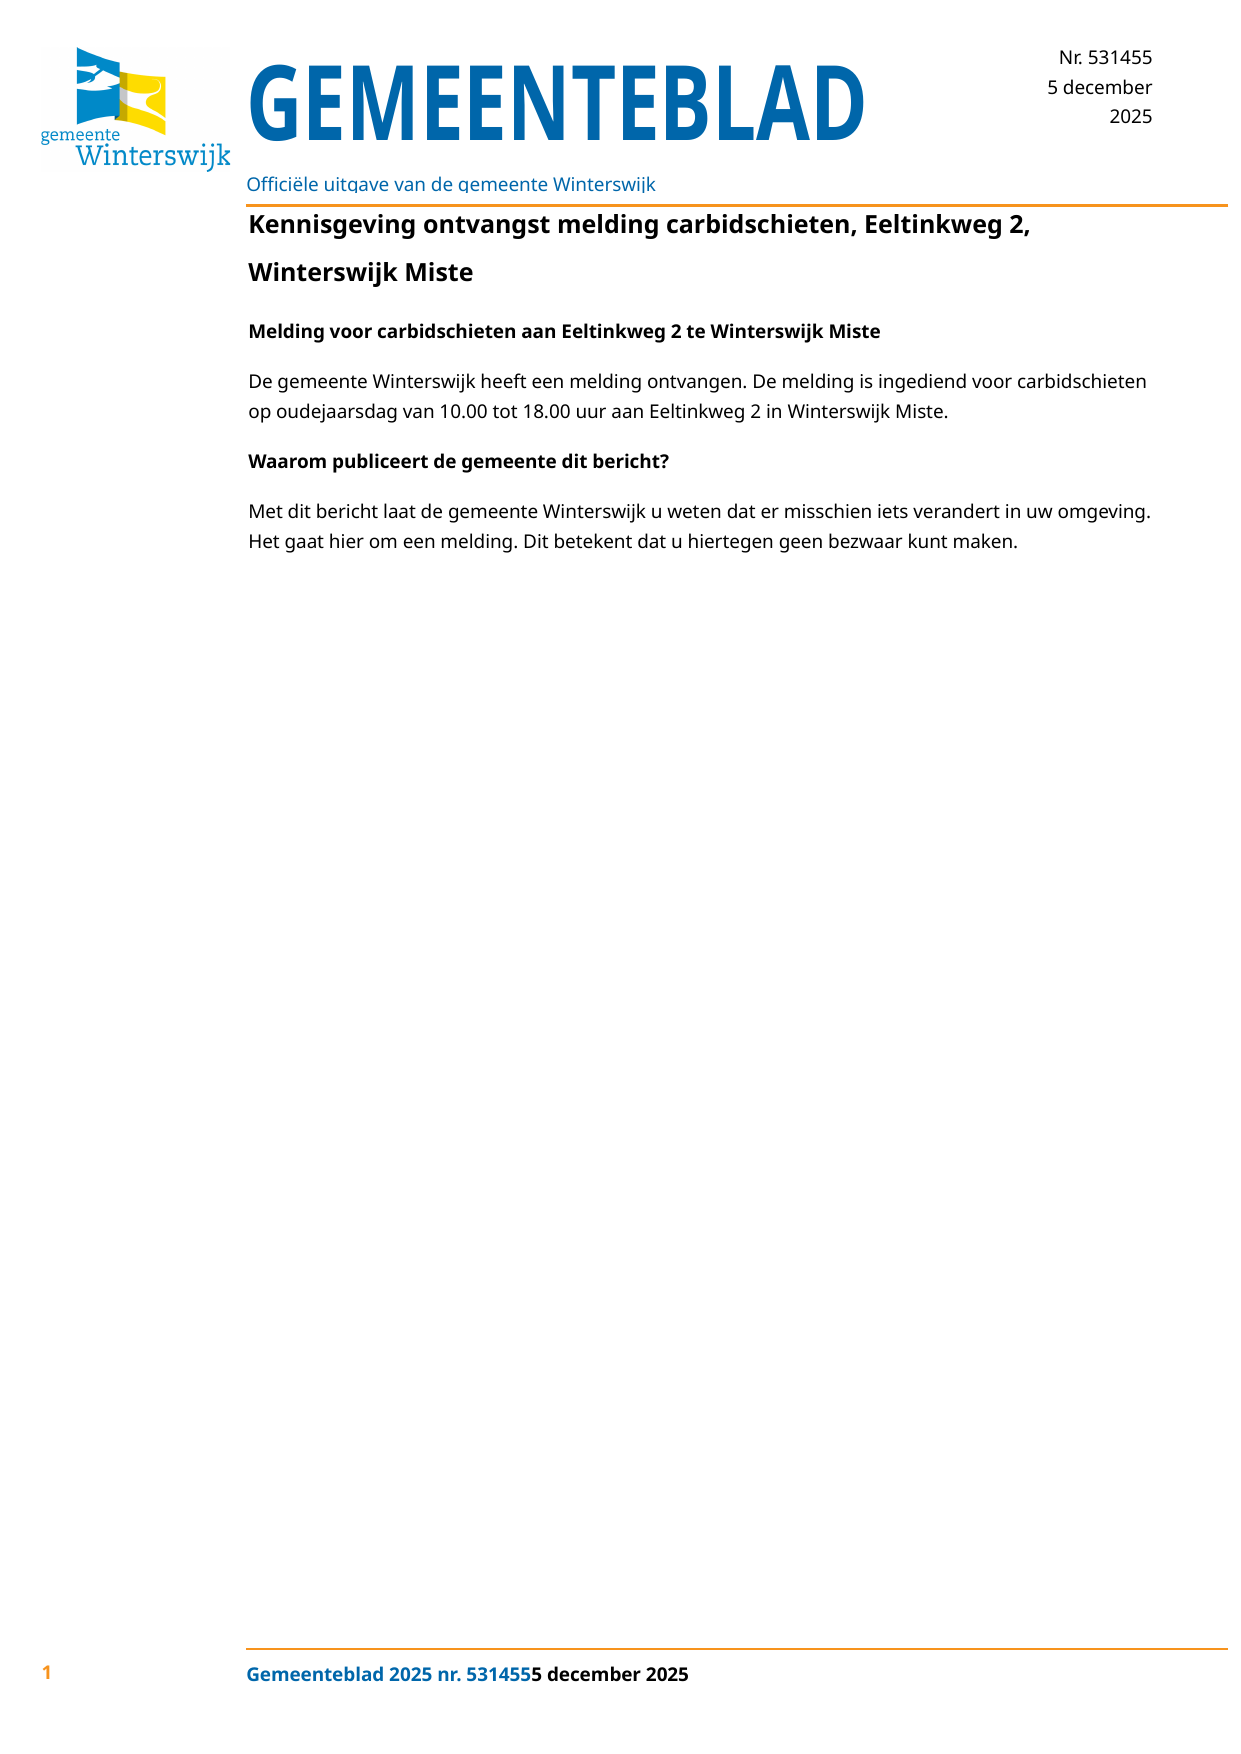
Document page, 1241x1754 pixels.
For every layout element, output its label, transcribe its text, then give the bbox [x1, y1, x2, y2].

text Met dit bericht laat de gemeente Winterswijk u weten dat er misschien iets verandert in uw omgeving. Het gaat hier om een melding. Dit betekent dat u hiertegen geen bezwaar kunt maken. [248, 499, 1152, 554]
text Waarom publiceert de gemeente dit bericht? [248, 448, 1152, 474]
picture [225, 153, 231, 162]
text Melding voor carbidschieten aan Eeltinkweg 2 te Winterswijk Miste [248, 318, 1152, 344]
text De gemeente Winterswijk heeft een melding ontvangen. De melding is ingediend voor carbidschieten op oudejaarsdag van 10.00 tot 18.00 uur aan Eeltinkweg 2 in Winterswijk Miste. [248, 368, 1152, 424]
text Kennisgeving ontvangst melding carbidschieten, Eeltinkweg 2, Winterswijk Miste [248, 207, 1152, 288]
picture [41, 47, 231, 172]
